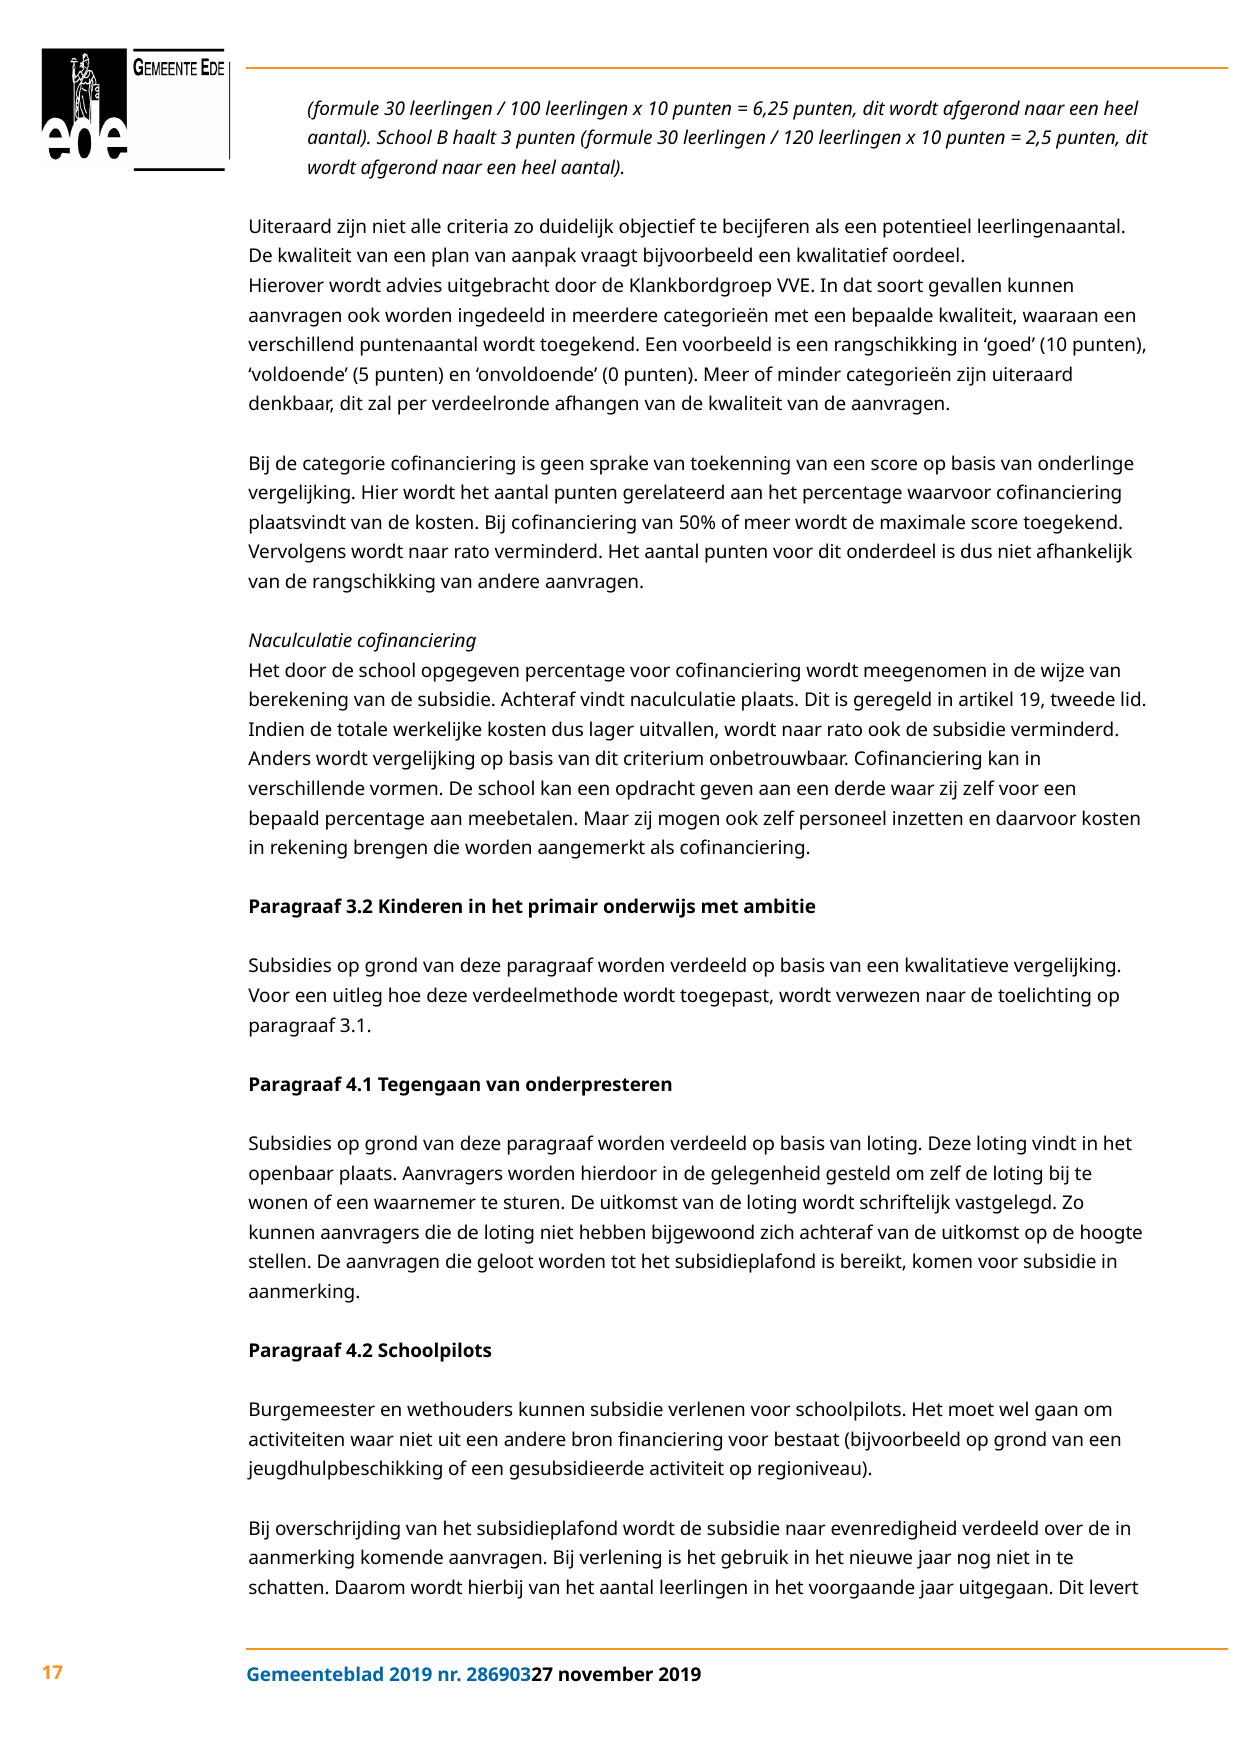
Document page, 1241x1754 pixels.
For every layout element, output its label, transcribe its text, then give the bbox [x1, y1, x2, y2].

text Bij de categorie cofinanciering is geen sprake van toekenning van een score op basis van onderlinge vergelijking. Hier wordt het aantal punten gerelateerd aan het percentage waarvoor cofinanciering plaatsvindt van de kosten. Bij cofinanciering van 50% of meer wordt de maximale score toegekend. Vervolgens wordt naar rato verminderd. Het aantal punten voor dit onderdeel is dus niet afhankelijk van de rangschikking van andere aanvragen. [248, 450, 1152, 594]
text Hierover wordt advies uitgebracht door de Klankbordgroep VVE. In dat soort gevallen kunnen aanvragen ook worden ingedeeld in meerdere categorieën met een bepaalde kwaliteit, waaraan een verschillend puntenaantal wordt toegekend. Een voorbeeld is een rangschikking in ‘goed’ (10 punten), ‘voldoende’ (5 punten) en ‘onvoldoende’ (0 punten). Meer of minder categorieën zijn uiteraard denkbaar, dit zal per verdeelronde afhangen van de kwaliteit van de aanvragen. [248, 272, 1152, 416]
text Paragraaf 4.2 Schoolpilots [248, 1337, 1152, 1363]
text Subsidies op grond van deze paragraaf worden verdeeld op basis van loting. Deze loting vindt in het openbaar plaats. Aanvragers worden hierdoor in de gelegenheid gesteld om zelf de loting bij te wonen of een waarnemer te sturen. De uitkomst van de loting wordt schriftelijk vastgelegd. Zo kunnen aanvragers die de loting niet hebben bijgewoond zich achteraf van de uitkomst op de hoogte stellen. De aanvragen die geloot worden tot het subsidieplafond is bereikt, komen voor subsidie in aanmerking. [248, 1130, 1152, 1304]
text Paragraaf 3.2 Kinderen in het primair onderwijs met ambitie [248, 893, 1152, 919]
text Bij overschrijding van het subsidieplafond wordt de subsidie naar evenredigheid verdeeld over de in aanmerking komende aanvragen. Bij verlening is het gebruik in het nieuwe jaar nog niet in te schatten. Daarom wordt hierbij van het aantal leerlingen in het voorgaande jaar uitgegaan. Dit levert [248, 1515, 1152, 1600]
text Subsidies op grond van deze paragraaf worden verdeeld op basis van een kwalitatieve vergelijking. Voor een uitleg hoe deze verdeelmethode wordt toegepast, wordt verwezen naar de toelichting op paragraaf 3.1. [248, 953, 1152, 1038]
text Burgemeester en wethouders kunnen subsidie verlenen voor schoolpilots. Het moet wel gaan om activiteiten waar niet uit een andere bron financiering voor bestaat (bijvoorbeeld op grond van een jeugdhulpbeschikking of een gesubsidieerde activiteit op regioniveau). [248, 1396, 1152, 1481]
text Naculculatie cofinanciering [248, 627, 1152, 653]
picture [41, 47, 231, 172]
list (formule 30 leerlingen / 100 leerlingen x 10 punten = 6,25 punten, dit wordt afgerond naar een heel aantal). School B haalt 3 punten (formule 30 leerlingen / 120 leerlingen x 10 punten = 2,5 punten, dit wordt afgerond naar een heel aantal). [248, 95, 1152, 180]
text Het door de school opgegeven percentage voor cofinanciering wordt meegenomen in de wijze van berekening van de subsidie. Achteraf vindt naculculatie plaats. Dit is geregeld in artikel 19, tweede lid. Indien de totale werkelijke kosten dus lager uitvallen, wordt naar rato ook de subsidie verminderd. Anders wordt vergelijking op basis van dit criterium onbetrouwbaar. Cofinanciering kan in verschillende vormen. De school kan een opdracht geven aan een derde waar zij zelf voor een bepaald percentage aan meebetalen. Maar zij mogen ook zelf personeel inzetten en daarvoor kosten in rekening brengen die worden aangemerkt als cofinanciering. [248, 657, 1152, 860]
text Paragraaf 4.1 Tegengaan van onderpresteren [248, 1071, 1152, 1097]
text Uiteraard zijn niet alle criteria zo duidelijk objectief te becijferen als een potentieel leerlingenaantal. De kwaliteit van een plan van aanpak vraagt bijvoorbeeld een kwalitatief oordeel. [248, 213, 1152, 268]
